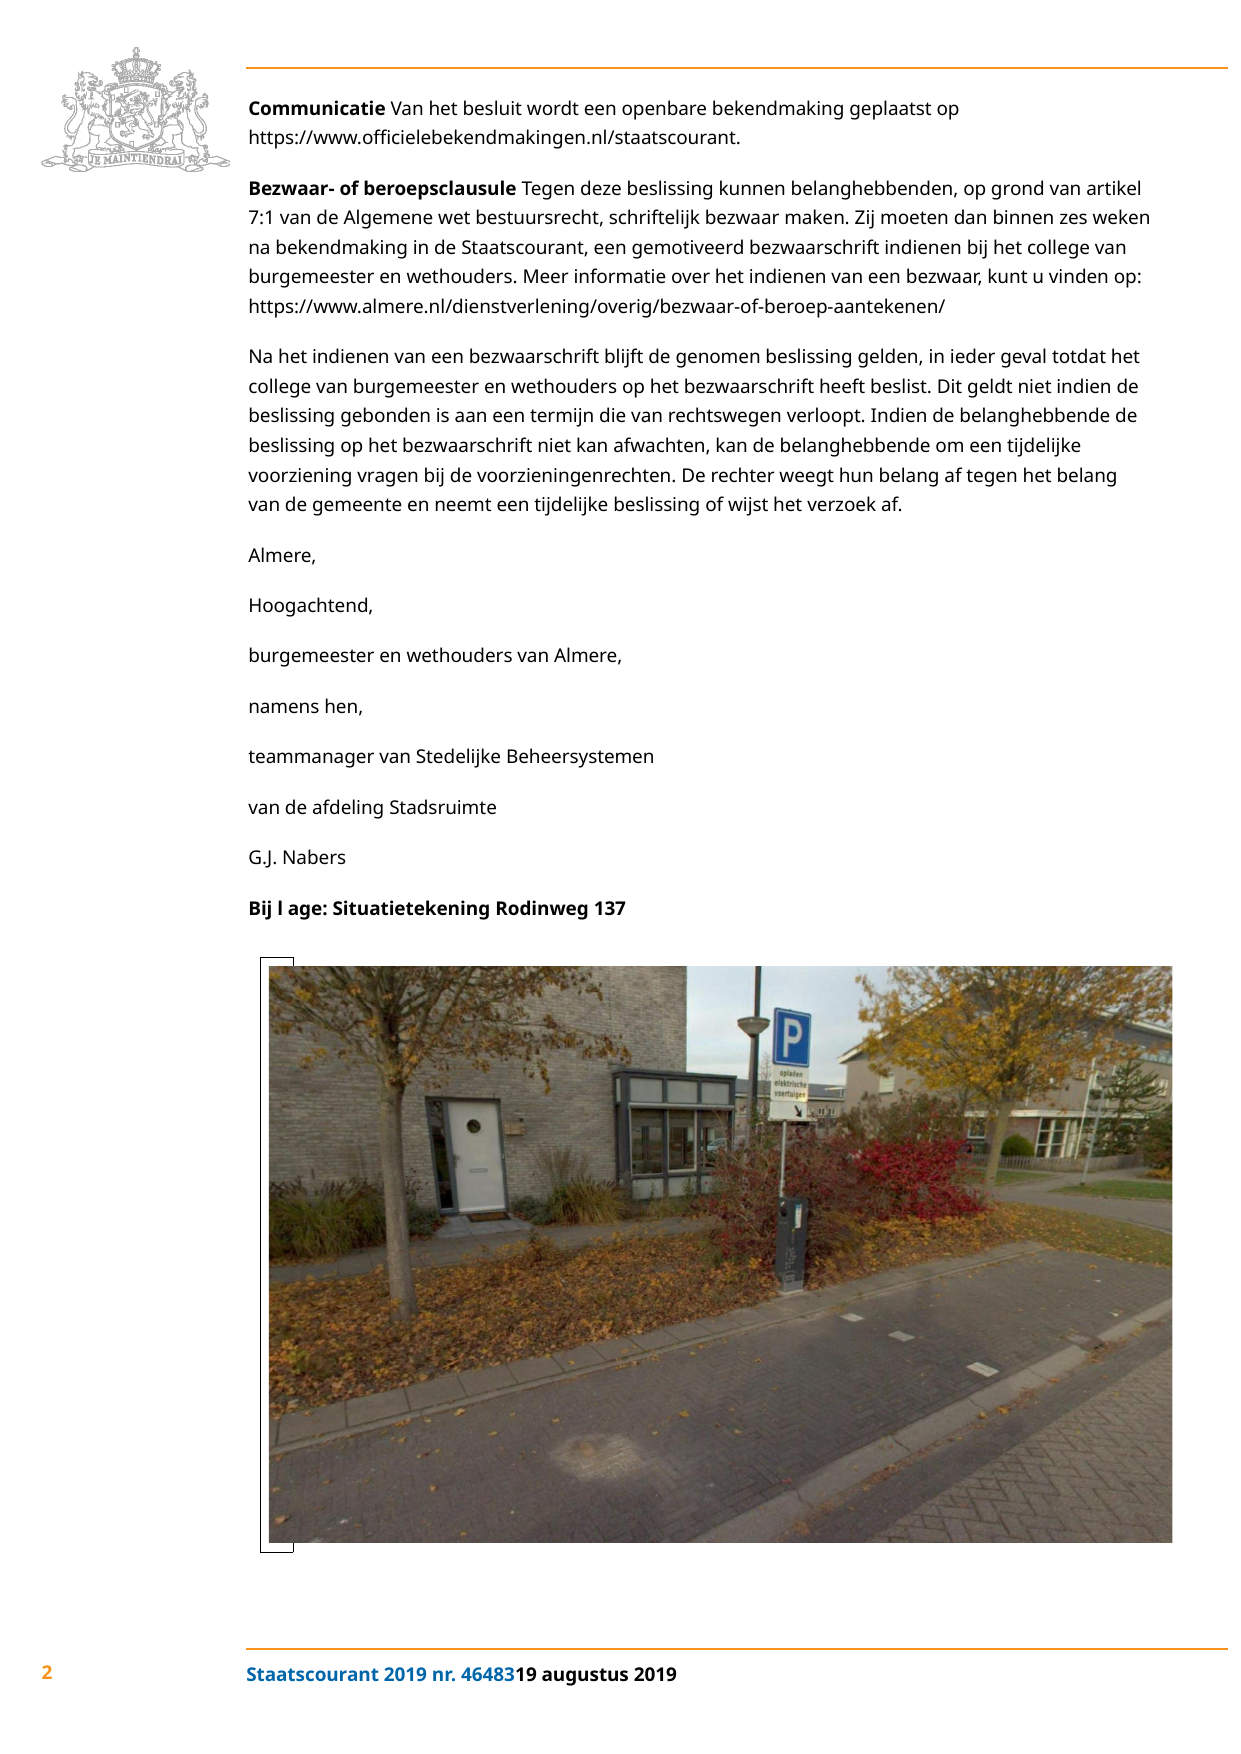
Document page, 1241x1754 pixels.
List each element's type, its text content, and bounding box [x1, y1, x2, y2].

text Na het indienen van een bezwaarschrift blijft de genomen beslissing gelden, in ieder geval totdat het college van burgemeester en wethouders op het bezwaarschrift heeft beslist. Dit geldt niet indien de beslissing gebonden is aan een termijn die van rechtswegen verloopt. Indien de belanghebbende de beslissing op het bezwaarschrift niet kan afwachten, kan de belanghebbende om een tijdelijke voorziening vragen bij de voorzieningenrechten. De rechter weegt hun belang af tegen het belang van de gemeente en neemt een tijdelijke beslissing of wijst het verzoek af. [248, 343, 1152, 517]
text Almere, [248, 542, 1152, 568]
picture [268, 966, 1173, 1543]
text burgemeester en wethouders van Almere, [248, 643, 1152, 668]
text G.J. Nabers [248, 844, 1152, 870]
picture [41, 47, 231, 172]
text teammanager van Stedelijke Beheersystemen [248, 743, 1152, 769]
text Bij l age: Situatietekening Rodinweg 137 [248, 895, 1152, 921]
text Hoogachtend, [248, 592, 1152, 618]
text van de afdeling Stadsruimte [248, 794, 1152, 820]
text Bezwaar- of beroepsclausule Tegen deze beslissing kunnen belanghebbenden, op grond van artikel 7:1 van de Algemene wet bestuursrecht, schriftelijk bezwaar maken. Zij moeten dan binnen zes weken na bekendmaking in de Staatscourant, een gemotiveerd bezwaarschrift indienen bij het college van burgemeester en wethouders. Meer informatie over het indienen van een bezwaar, kunt u vinden op: https://www.almere.nl/dienstverlening/overig/bezwaar-of-beroep-aantekenen/ [248, 175, 1152, 319]
text Communicatie Van het besluit wordt een openbare bekendmaking geplaatst op https://www.officielebekendmakingen.nl/staatscourant. [248, 95, 1152, 150]
text namens hen, [248, 693, 1152, 719]
